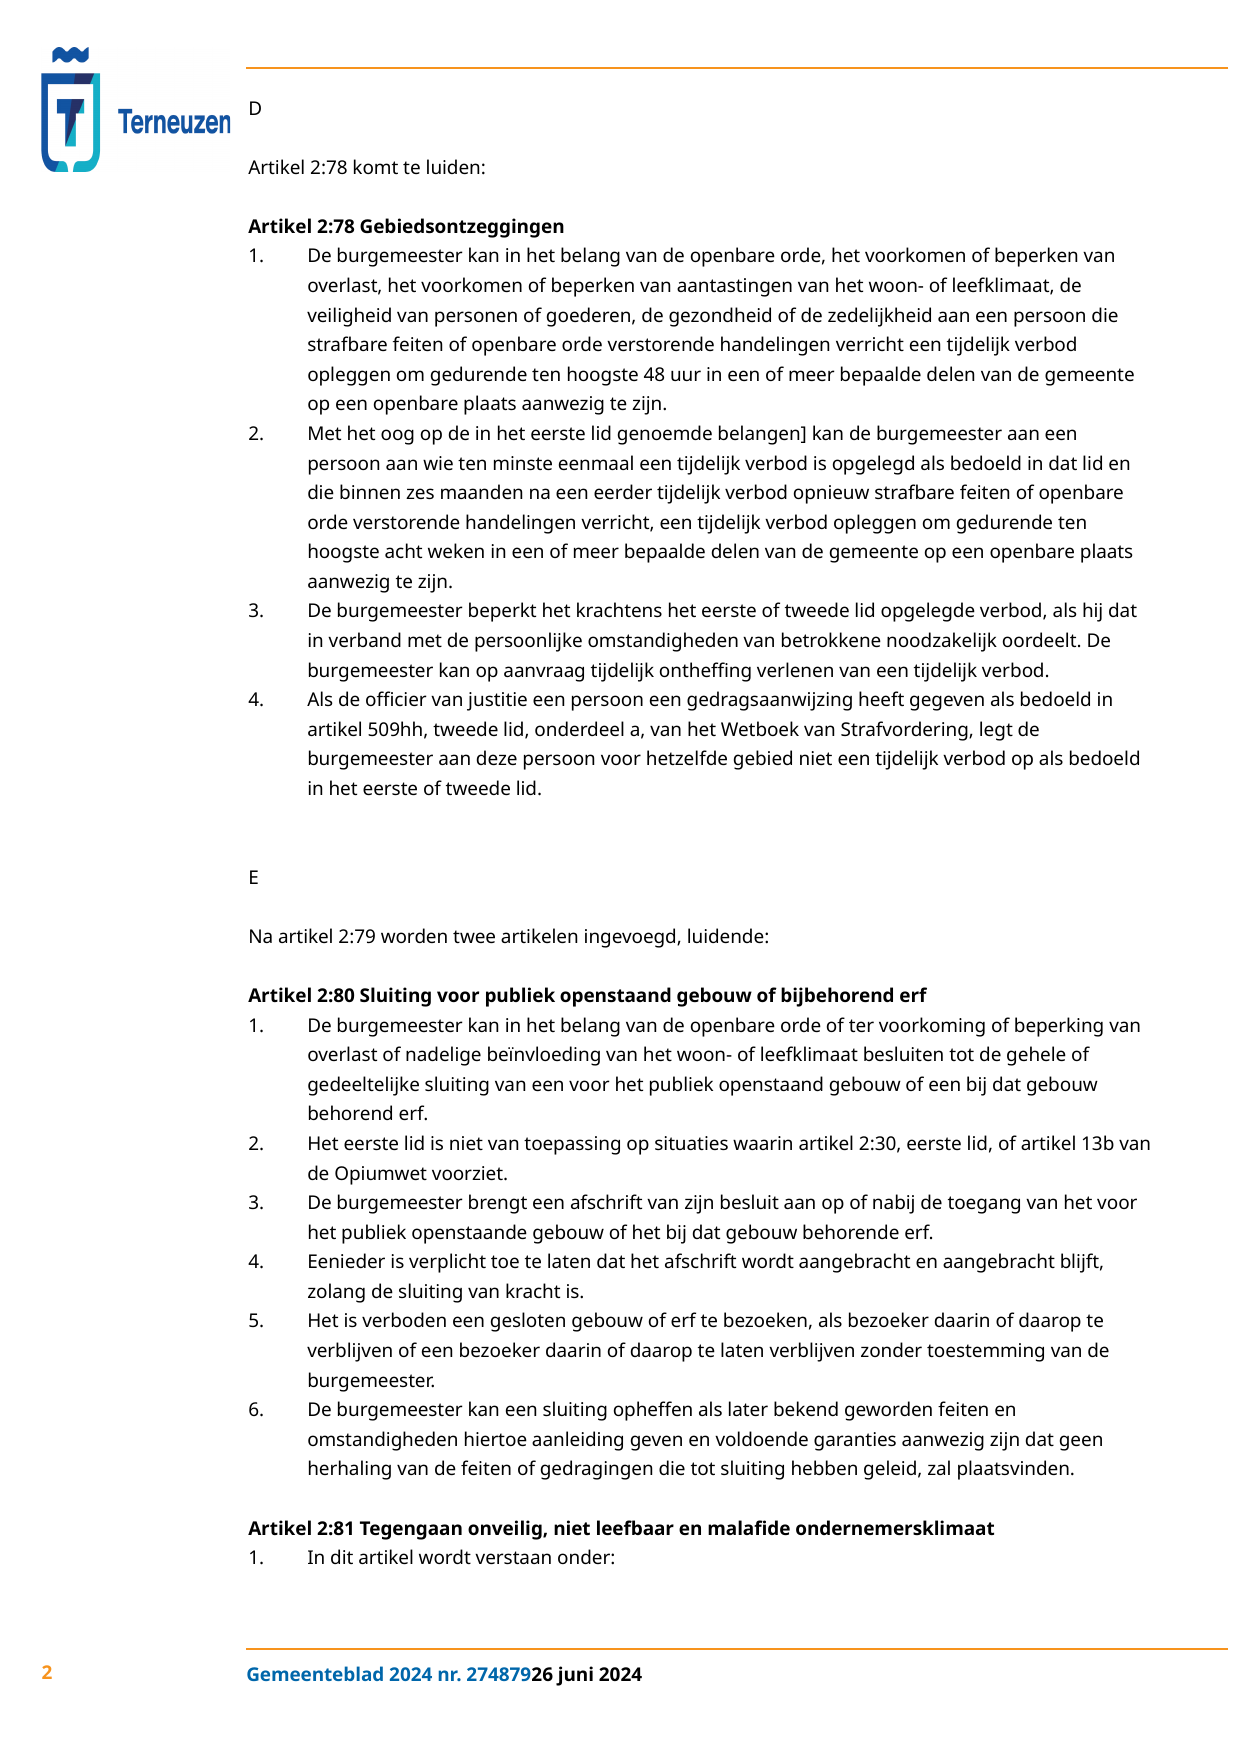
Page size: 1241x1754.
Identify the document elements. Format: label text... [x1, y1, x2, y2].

list Het is verboden een gesloten gebouw of erf te bezoeken, als bezoeker daarin of daarop te verblijven of een bezoeker daarin of daarop te laten verblijven zonder toestemming van de burgemeester. [248, 1308, 1152, 1393]
list De burgemeester kan in het belang van de openbare orde of ter voorkoming of beperking van overlast of nadelige beïnvloeding van het woon- of leefklimaat besluiten tot de gehele of gedeeltelijke sluiting van een voor het publiek openstaand gebouw of een bij dat gebouw behorend erf. [248, 1012, 1152, 1126]
text Artikel 2:78 Gebiedsontzeggingen [248, 213, 1152, 239]
list De burgemeester kan een sluiting opheffen als later bekend geworden feiten en omstandigheden hiertoe aanleiding geven en voldoende garanties aanwezig zijn dat geen herhaling van de feiten of gedragingen die tot sluiting hebben geleid, zal plaatsvinden. [248, 1396, 1152, 1481]
list Als de officier van justitie een persoon een gedragsaanwijzing heeft gegeven als bedoeld in artikel 509hh, tweede lid, onderdeel a, van het Wetboek van Strafvordering, legt de burgemeester aan deze persoon voor hetzelfde gebied niet een tijdelijk verbod op als bedoeld in het eerste of tweede lid. [248, 686, 1152, 801]
list In dit artikel wordt verstaan onder: [248, 1544, 1152, 1570]
text Na artikel 2:79 worden twee artikelen ingevoegd, luidende: [248, 923, 1152, 949]
list De burgemeester kan in het belang van de openbare orde, het voorkomen of beperken van overlast, het voorkomen of beperken van aantastingen van het woon- of leefklimaat, de veiligheid van personen of goederen, de gezondheid of de zedelijkheid aan een persoon die strafbare feiten of openbare orde verstorende handelingen verricht een tijdelijk verbod opleggen om gedurende ten hoogste 48 uur in een of meer bepaalde delen van de gemeente op een openbare plaats aanwezig te zijn. [248, 243, 1152, 416]
list De burgemeester beperkt het krachtens het eerste of tweede lid opgelegde verbod, als hij dat in verband met de persoonlijke omstandigheden van betrokkene noodzakelijk oordeelt. De burgemeester kan op aanvraag tijdelijk ontheffing verlenen van een tijdelijk verbod. [248, 598, 1152, 683]
list De burgemeester brengt een afschrift van zijn besluit aan op of nabij de toegang van het voor het publiek openstaande gebouw of het bij dat gebouw behorende erf. [248, 1189, 1152, 1245]
text E [248, 864, 1152, 890]
text Artikel 2:80 Sluiting voor publiek openstaand gebouw of bijbehorend erf [248, 982, 1152, 1008]
text Artikel 2:81 Tegengaan onveilig, niet leefbaar en malafide ondernemersklimaat [248, 1515, 1152, 1541]
text D [248, 95, 1152, 121]
text Artikel 2:78 komt te luiden: [248, 154, 1152, 180]
list Eenieder is verplicht toe te laten dat het afschrift wordt aangebracht en aangebracht blijft, zolang de sluiting van kracht is. [248, 1248, 1152, 1304]
list Het eerste lid is niet van toepassing op situaties waarin artikel 2:30, eerste lid, of artikel 13b van de Opiumwet voorziet. [248, 1130, 1152, 1186]
list Met het oog op de in het eerste lid genoemde belangen] kan de burgemeester aan een persoon aan wie ten minste eenmaal een tijdelijk verbod is opgelegd als bedoeld in dat lid en die binnen zes maanden na een eerder tijdelijk verbod opnieuw strafbare feiten of openbare orde verstorende handelingen verricht, een tijdelijk verbod opleggen om gedurende ten hoogste acht weken in een of meer bepaalde delen van de gemeente op een openbare plaats aanwezig te zijn. [248, 420, 1152, 594]
picture [41, 47, 231, 172]
